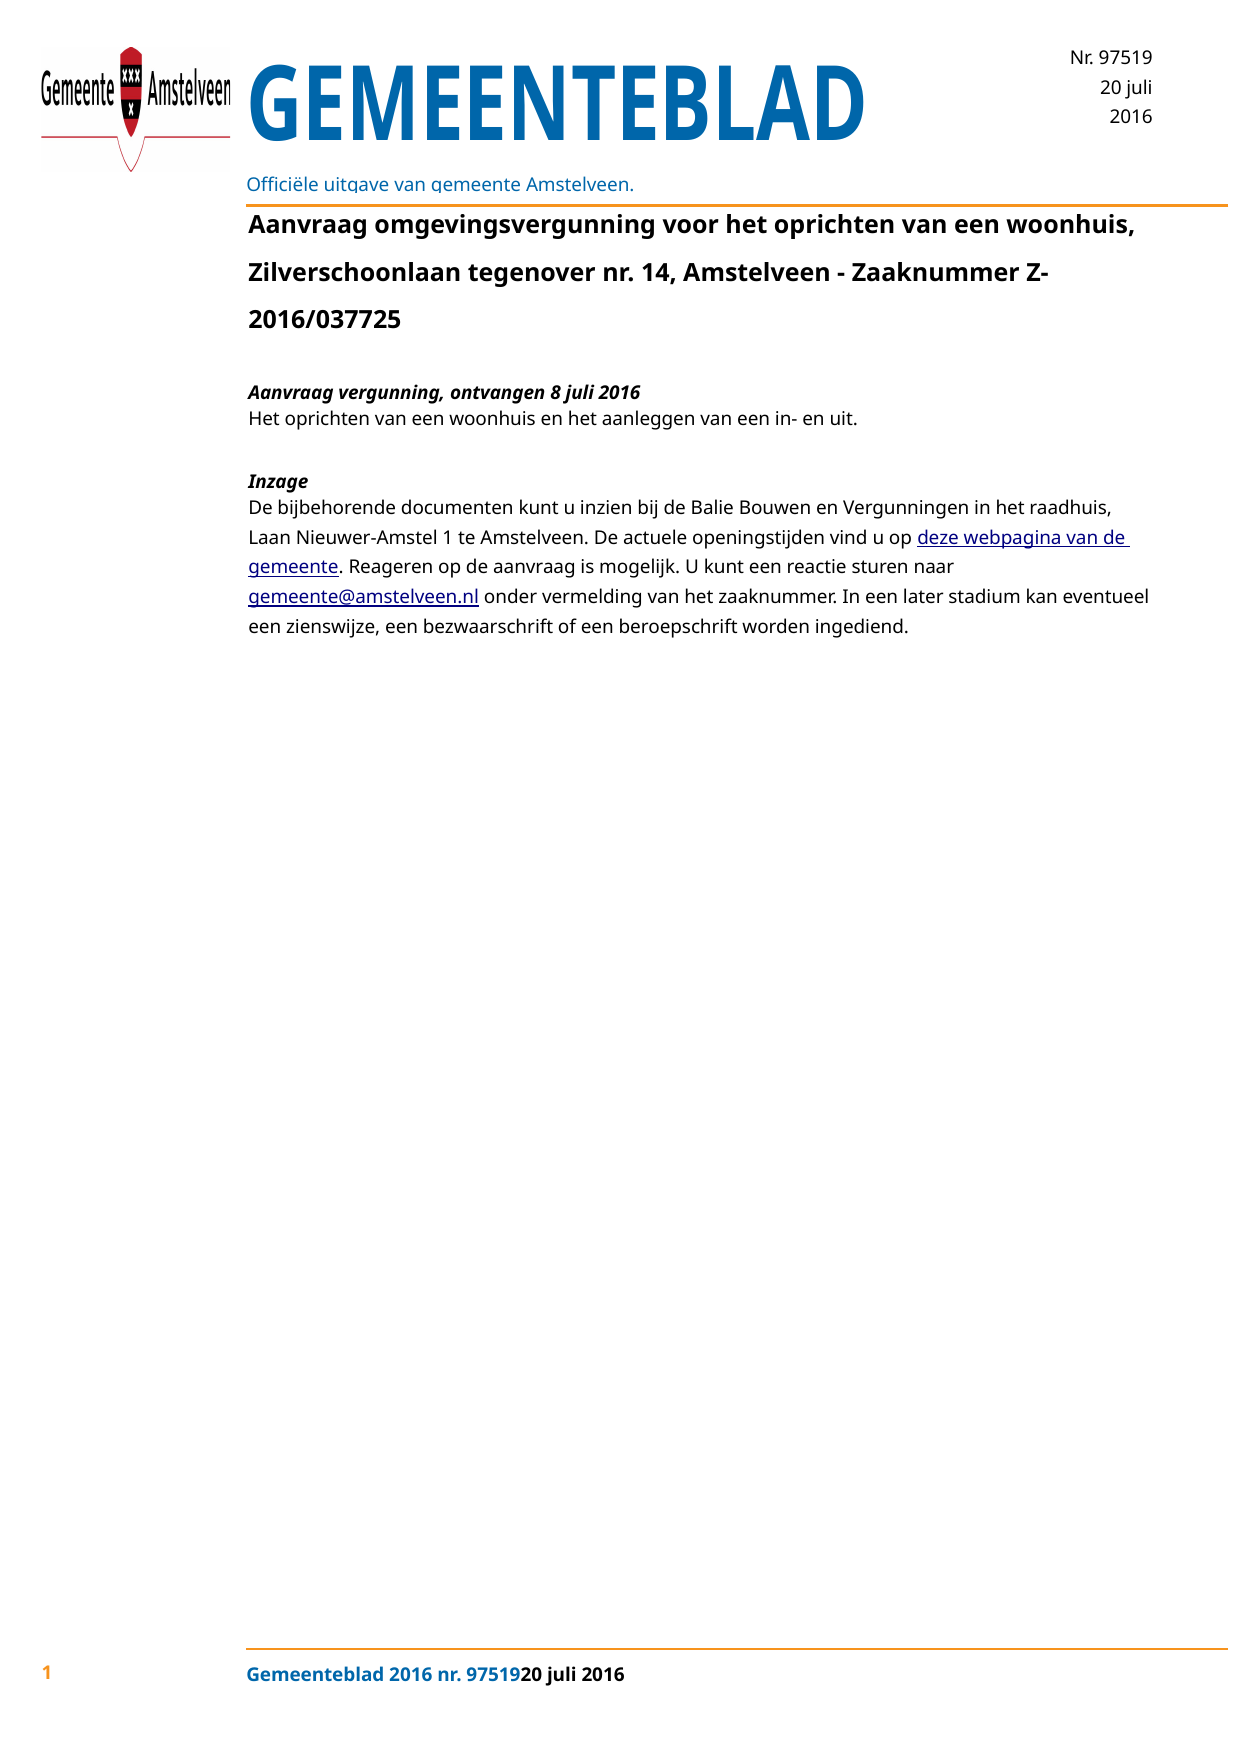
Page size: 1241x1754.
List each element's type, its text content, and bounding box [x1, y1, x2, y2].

text Het oprichten van een woonhuis en het aanleggen van een in- en uit. [248, 405, 1152, 431]
text Aanvraag omgevingsvergunning voor het oprichten van een woonhuis, Zilverschoonlaan tegenover nr. 14, Amstelveen - Zaaknummer Z-2016/037725 [248, 207, 1152, 336]
text De bijbehorende documenten kunt u inzien bij de Balie Bouwen en Vergunningen in het raadhuis, Laan Nieuwer-Amstel 1 te Amstelveen. De actuele openingstijden vind u op deze webpagina van de gemeente. Reageren op de aanvraag is mogelijk. U kunt een reactie sturen naar gemeente@amstelveen.nl onder vermelding van het zaaknummer. In een later stadium kan eventueel een zienswijze, een bezwaarschrift of een beroepschrift worden ingediend. [248, 494, 1152, 638]
text Aanvraag vergunning, ontvangen 8 juli 2016 [248, 379, 1152, 405]
picture [41, 47, 231, 172]
text Inzage [248, 469, 1152, 494]
